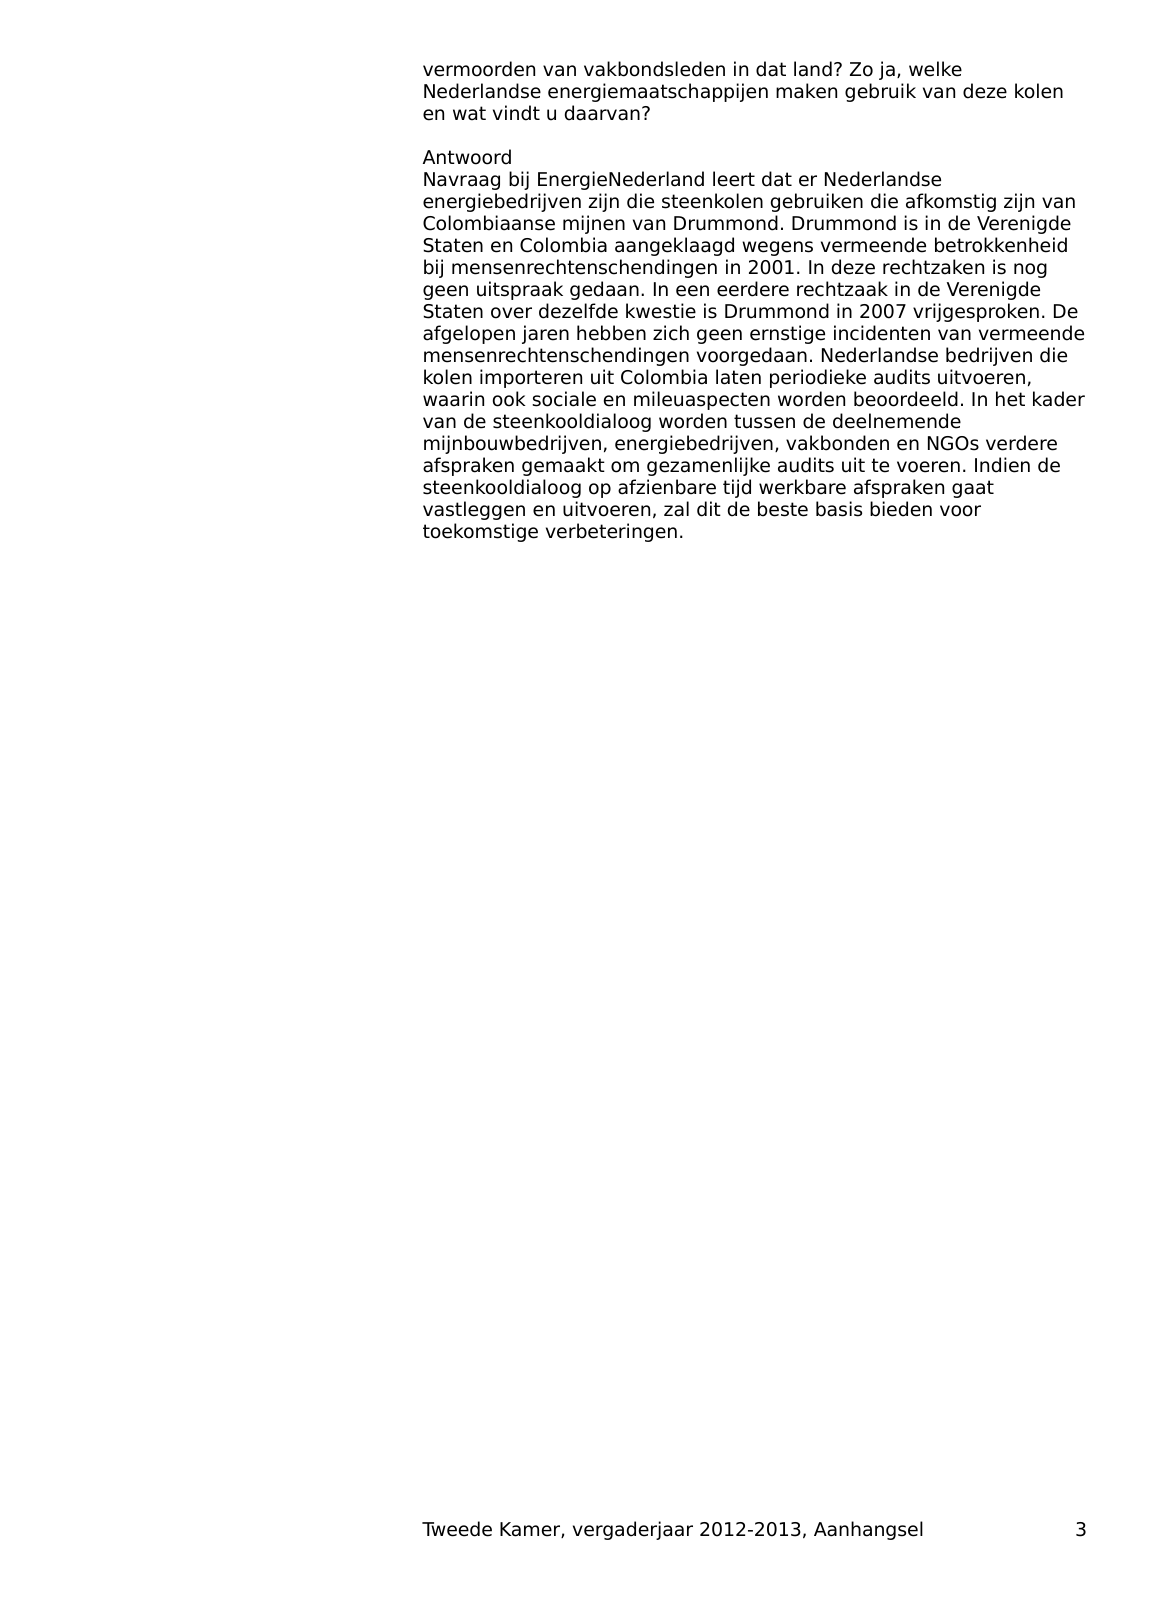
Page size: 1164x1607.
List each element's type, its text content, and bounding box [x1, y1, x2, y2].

text Navraag bij EnergieNederland leert dat er Nederlandse energiebedrijven zijn die steenkolen gebruiken die afkomstig zijn van Colombiaanse mijnen van Drummond. Drummond is in de Verenigde Staten en Colombia aangeklaagd wegens vermeende betrokkenheid bij mensenrechtenschendingen in 2001. In deze rechtzaken is nog geen uitspraak gedaan. In een eerdere rechtzaak in de Verenigde Staten over dezelfde kwestie is Drummond in 2007 vrijgesproken. De afgelopen jaren hebben zich geen ernstige incidenten van vermeende mensenrechtenschendingen voorgedaan. Nederlandse bedrijven die kolen importeren uit Colombia laten periodieke audits uitvoeren, waarin ook sociale en mileuaspecten worden beoordeeld. In het kader van de steenkooldialoog worden tussen de deelnemende mijnbouwbedrijven, energiebedrijven, vakbonden en NGOs verdere afspraken gemaakt om gezamenlijke audits uit te voeren. Indien de steenkooldialoog op afzienbare tijd werkbare afspraken gaat vastleggen en uitvoeren, zal dit de beste basis bieden voor toekomstige verbeteringen. [422, 169, 1087, 543]
text Antwoord [422, 147, 1087, 169]
text vermoorden van vakbondsleden in dat land? Zo ja, welke Nederlandse energiemaatschappijen maken gebruik van deze kolen en wat vindt u daarvan? [422, 59, 1087, 125]
